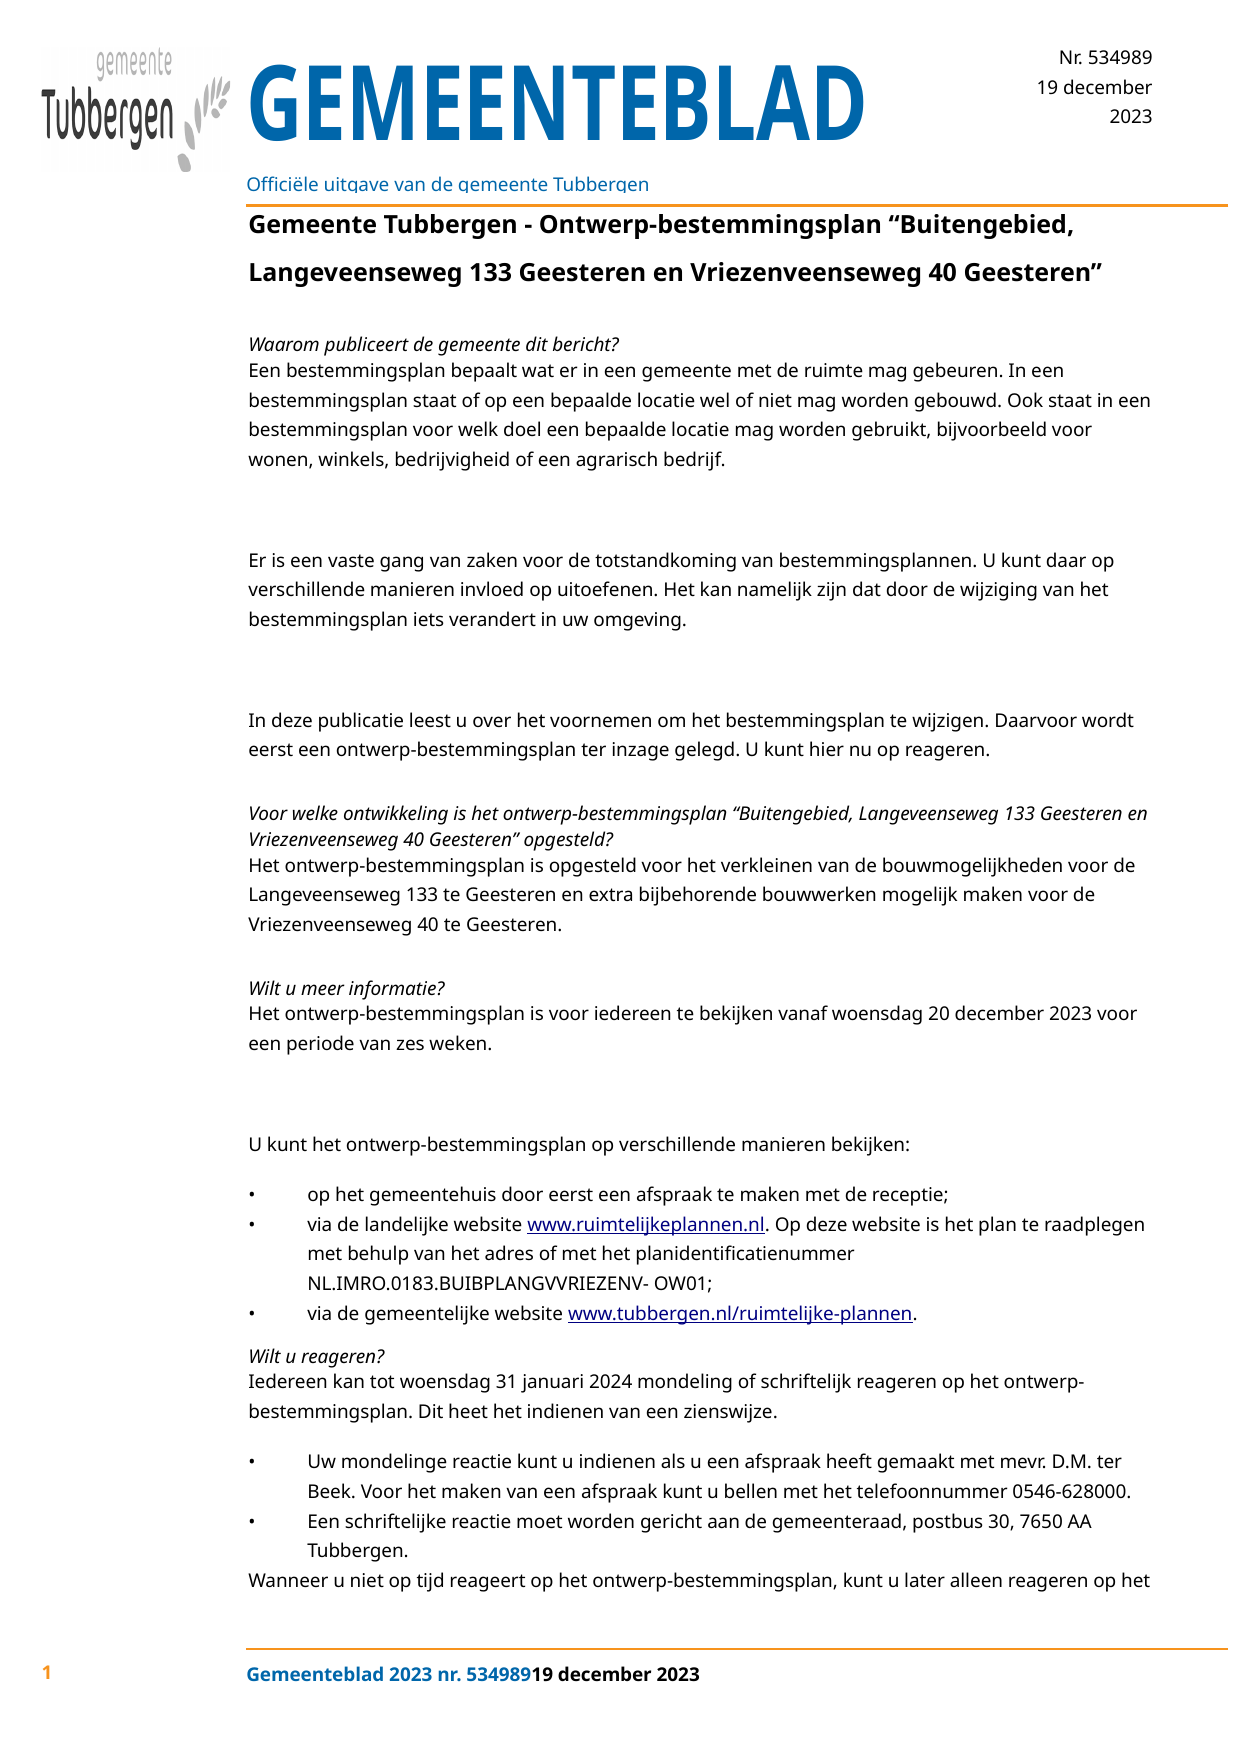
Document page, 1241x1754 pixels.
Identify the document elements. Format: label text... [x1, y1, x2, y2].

text Er is een vaste gang van zaken voor de totstandkoming van bestemmingsplannen. U kunt daar op verschillende manieren invloed op uitoefenen. Het kan namelijk zijn dat door de wijziging van het bestemmingsplan iets verandert in uw omgeving. [248, 547, 1152, 632]
text In deze publicatie leest u over het voornemen om het bestemmingsplan te wijzigen. Daarvoor wordt eerst een ontwerp-bestemmingsplan ter inzage gelegd. U kunt hier nu op reageren. [248, 707, 1152, 762]
text Het ontwerp-bestemmingsplan is voor iedereen te bekijken vanaf woensdag 20 december 2023 voor een periode van zes weken. [248, 1001, 1152, 1056]
text Wilt u reageren? [248, 1343, 1152, 1369]
list via de gemeentelijke website www.tubbergen.nl/ruimtelijke-plannen. [248, 1300, 1152, 1326]
text Wilt u meer informatie? [248, 975, 1152, 1001]
list Een schriftelijke reactie moet worden gericht aan de gemeenteraad, postbus 30, 7650 AA Tubbergen. [248, 1508, 1152, 1563]
text Wanneer u niet op tijd reageert op het ontwerp-bestemmingsplan, kunt u later alleen reageren op het [248, 1567, 1152, 1593]
text U kunt het ontwerp-bestemmingsplan op verschillende manieren bekijken: [248, 1131, 1152, 1157]
text Voor welke ontwikkeling is het ontwerp-bestemmingsplan “Buitengebied, Langeveenseweg 133 Geesteren en Vriezenveenseweg 40 Geesteren” opgesteld? [248, 800, 1152, 852]
text Gemeente Tubbergen - Ontwerp-bestemmingsplan “Buitengebied, Langeveenseweg 133 Geesteren en Vriezenveenseweg 40 Geesteren” [248, 207, 1152, 288]
text Een bestemmingsplan bepaalt wat er in een gemeente met de ruimte mag gebeuren. In een bestemmingsplan staat of op een bepaalde locatie wel of niet mag worden gebouwd. Ook staat in een bestemmingsplan voor welk doel een bepaalde locatie mag worden gebruikt, bijvoorbeeld voor wonen, winkels, bedrijvigheid of een agrarisch bedrijf. [248, 357, 1152, 472]
text Het ontwerp-bestemmingsplan is opgesteld voor het verkleinen van de bouwmogelijkheden voor de Langeveenseweg 133 te Geesteren en extra bijbehorende bouwwerken mogelijk maken voor de Vriezenveenseweg 40 te Geesteren. [248, 852, 1152, 937]
text Waarom publiceert de gemeente dit bericht? [248, 331, 1152, 357]
list Uw mondelinge reactie kunt u indienen als u een afspraak heeft gemaakt met mevr. D.M. ter Beek. Voor het maken van een afspraak kunt u bellen met het telefoonnummer 0546-628000. [248, 1449, 1152, 1504]
text Iedereen kan tot woensdag 31 januari 2024 mondeling of schriftelijk reageren op het ontwerp-bestemmingsplan. Dit heet het indienen van een zienswijze. [248, 1369, 1152, 1424]
picture [41, 47, 231, 172]
list via de landelijke website www.ruimtelijkeplannen.nl. Op deze website is het plan te raadplegen met behulp van het adres of met het planidentificatienummer NL.IMRO.0183.BUIBPLANGVVRIEZENV- OW01; [248, 1211, 1152, 1296]
list op het gemeentehuis door eerst een afspraak te maken met de receptie; [248, 1181, 1152, 1207]
